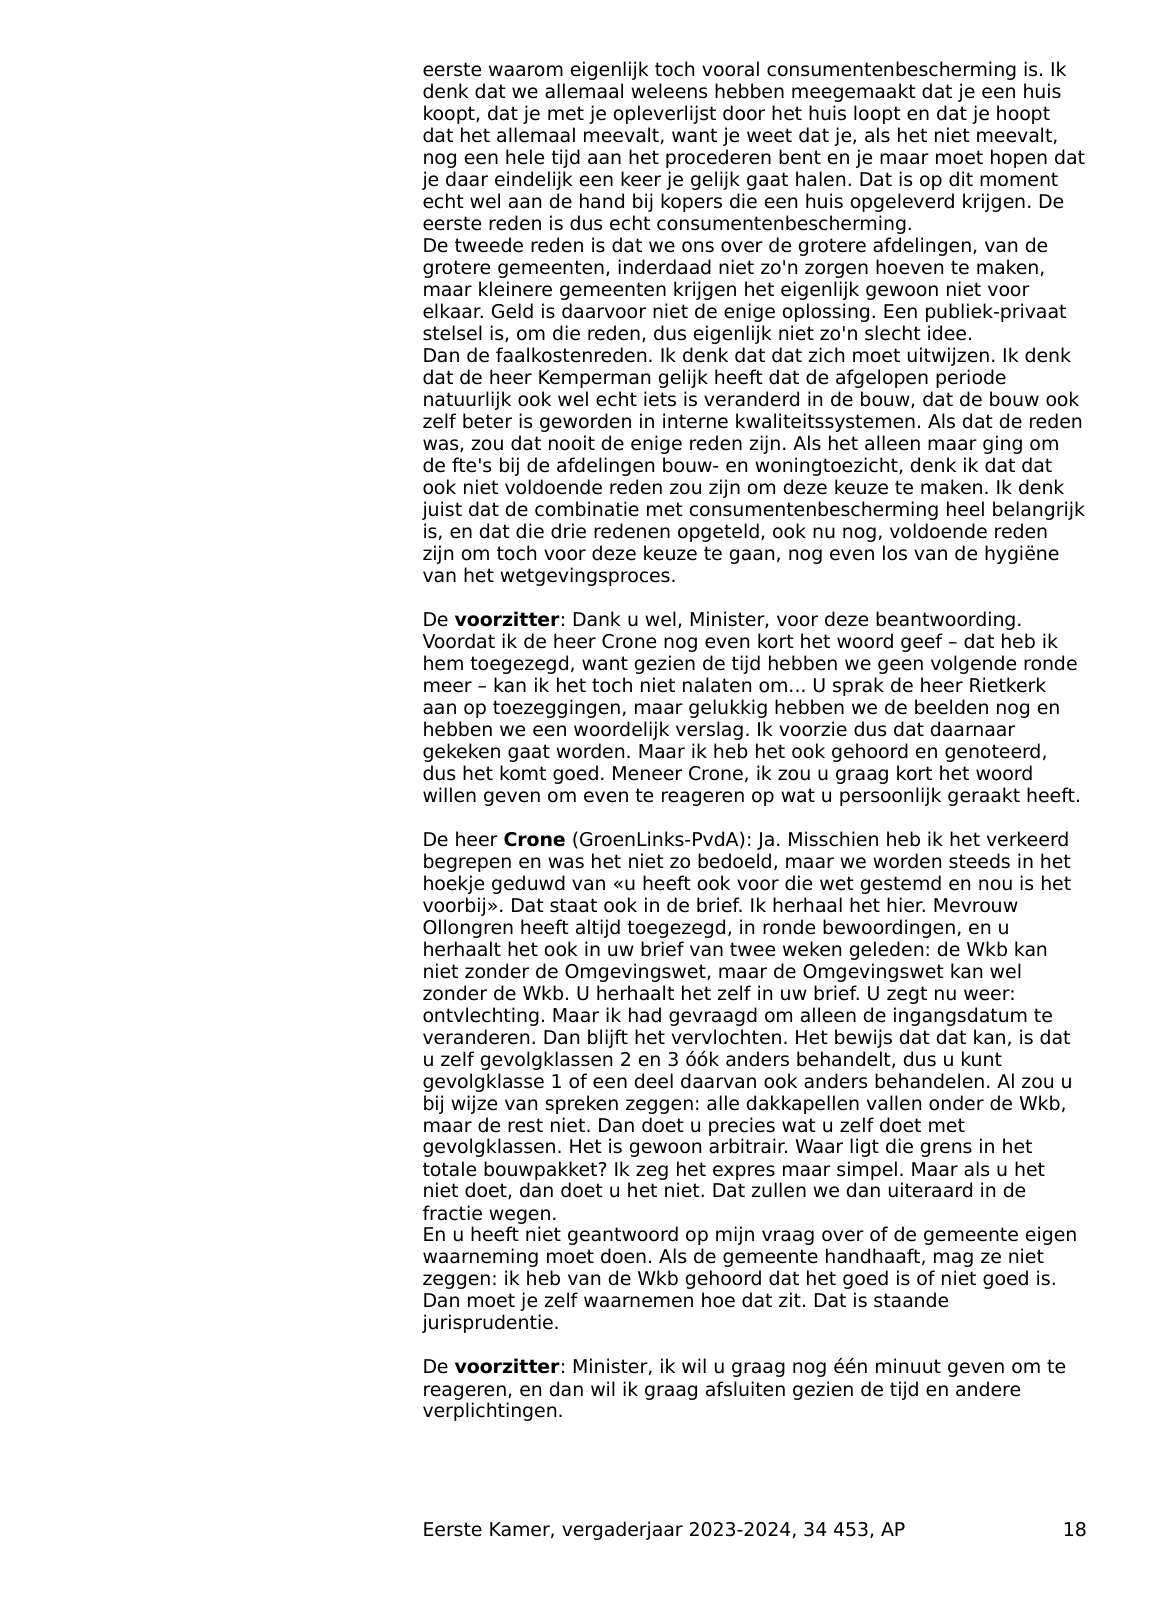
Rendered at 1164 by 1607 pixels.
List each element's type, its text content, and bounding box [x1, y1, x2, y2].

text De tweede reden is dat we ons over de grotere afdelingen, van de grotere gemeenten, inderdaad niet zo'n zorgen hoeven te maken, maar kleinere gemeenten krijgen het eigenlijk gewoon niet voor elkaar. Geld is daarvoor niet de enige oplossing. Een publiek-privaat stelsel is, om die reden, dus eigenlijk niet zo'n slecht idee. [422, 235, 1087, 345]
text eerste waarom eigenlijk toch vooral consumentenbescherming is. Ik denk dat we allemaal weleens hebben meegemaakt dat je een huis koopt, dat je met je opleverlijst door het huis loopt en dat je hoopt dat het allemaal meevalt, want je weet dat je, als het niet meevalt, nog een hele tijd aan het procederen bent en je maar moet hopen dat je daar eindelijk een keer je gelijk gaat halen. Dat is op dit moment echt wel aan de hand bij kopers die een huis opgeleverd krijgen. De eerste reden is dus echt consumentenbescherming. [422, 59, 1087, 235]
text De voorzitter: Dank u wel, Minister, voor deze beantwoording. Voordat ik de heer Crone nog even kort het woord geef – dat heb ik hem toegezegd, want gezien de tijd hebben we geen volgende ronde meer – kan ik het toch niet nalaten om... U sprak de heer Rietkerk aan op toezeggingen, maar gelukkig hebben we de beelden nog en hebben we een woordelijk verslag. Ik voorzie dus dat daarnaar gekeken gaat worden. Maar ik heb het ook gehoord en genoteerd, dus het komt goed. Meneer Crone, ik zou u graag kort het woord willen geven om even te reageren op wat u persoonlijk geraakt heeft. [422, 609, 1087, 807]
text De voorzitter: Minister, ik wil u graag nog één minuut geven om te reageren, en dan wil ik graag afsluiten gezien de tijd en andere verplichtingen. [422, 1356, 1087, 1422]
text De heer Crone (GroenLinks-PvdA): Ja. Misschien heb ik het verkeerd begrepen en was het niet zo bedoeld, maar we worden steeds in het hoekje geduwd van «u heeft ook voor die wet gestemd en nou is het voorbij». Dat staat ook in de brief. Ik herhaal het hier. Mevrouw Ollongren heeft altijd toegezegd, in ronde bewoordingen, en u herhaalt het ook in uw brief van twee weken geleden: de Wkb kan niet zonder de Omgevingswet, maar de Omgevingswet kan wel zonder de Wkb. U herhaalt het zelf in uw brief. U zegt nu weer: ontvlechting. Maar ik had gevraagd om alleen de ingangsdatum te veranderen. Dan blijft het vervlochten. Het bewijs dat dat kan, is dat u zelf gevolgklassen 2 en 3 óók anders behandelt, dus u kunt gevolgklasse 1 of een deel daarvan ook anders behandelen. Al zou u bij wijze van spreken zeggen: alle dakkapellen vallen onder de Wkb, maar de rest niet. Dan doet u precies wat u zelf doet met gevolgklassen. Het is gewoon arbitrair. Waar ligt die grens in het totale bouwpakket? Ik zeg het expres maar simpel. Maar als u het niet doet, dan doet u het niet. Dat zullen we dan uiteraard in de fractie wegen. [422, 829, 1087, 1224]
text Dan de faalkostenreden. Ik denk dat dat zich moet uitwijzen. Ik denk dat de heer Kemperman gelijk heeft dat de afgelopen periode natuurlijk ook wel echt iets is veranderd in de bouw, dat de bouw ook zelf beter is geworden in interne kwaliteitssystemen. Als dat de reden was, zou dat nooit de enige reden zijn. Als het alleen maar ging om de fte's bij de afdelingen bouw- en woningtoezicht, denk ik dat dat ook niet voldoende reden zou zijn om deze keuze te maken. Ik denk juist dat de combinatie met consumentenbescherming heel belangrijk is, en dat die drie redenen opgeteld, ook nu nog, voldoende reden zijn om toch voor deze keuze te gaan, nog even los van de hygiëne van het wetgevingsproces. [422, 345, 1087, 587]
text En u heeft niet geantwoord op mijn vraag over of de gemeente eigen waarneming moet doen. Als de gemeente handhaaft, mag ze niet zeggen: ik heb van de Wkb gehoord dat het goed is of niet goed is. Dan moet je zelf waarnemen hoe dat zit. Dat is staande jurisprudentie. [422, 1224, 1087, 1334]
